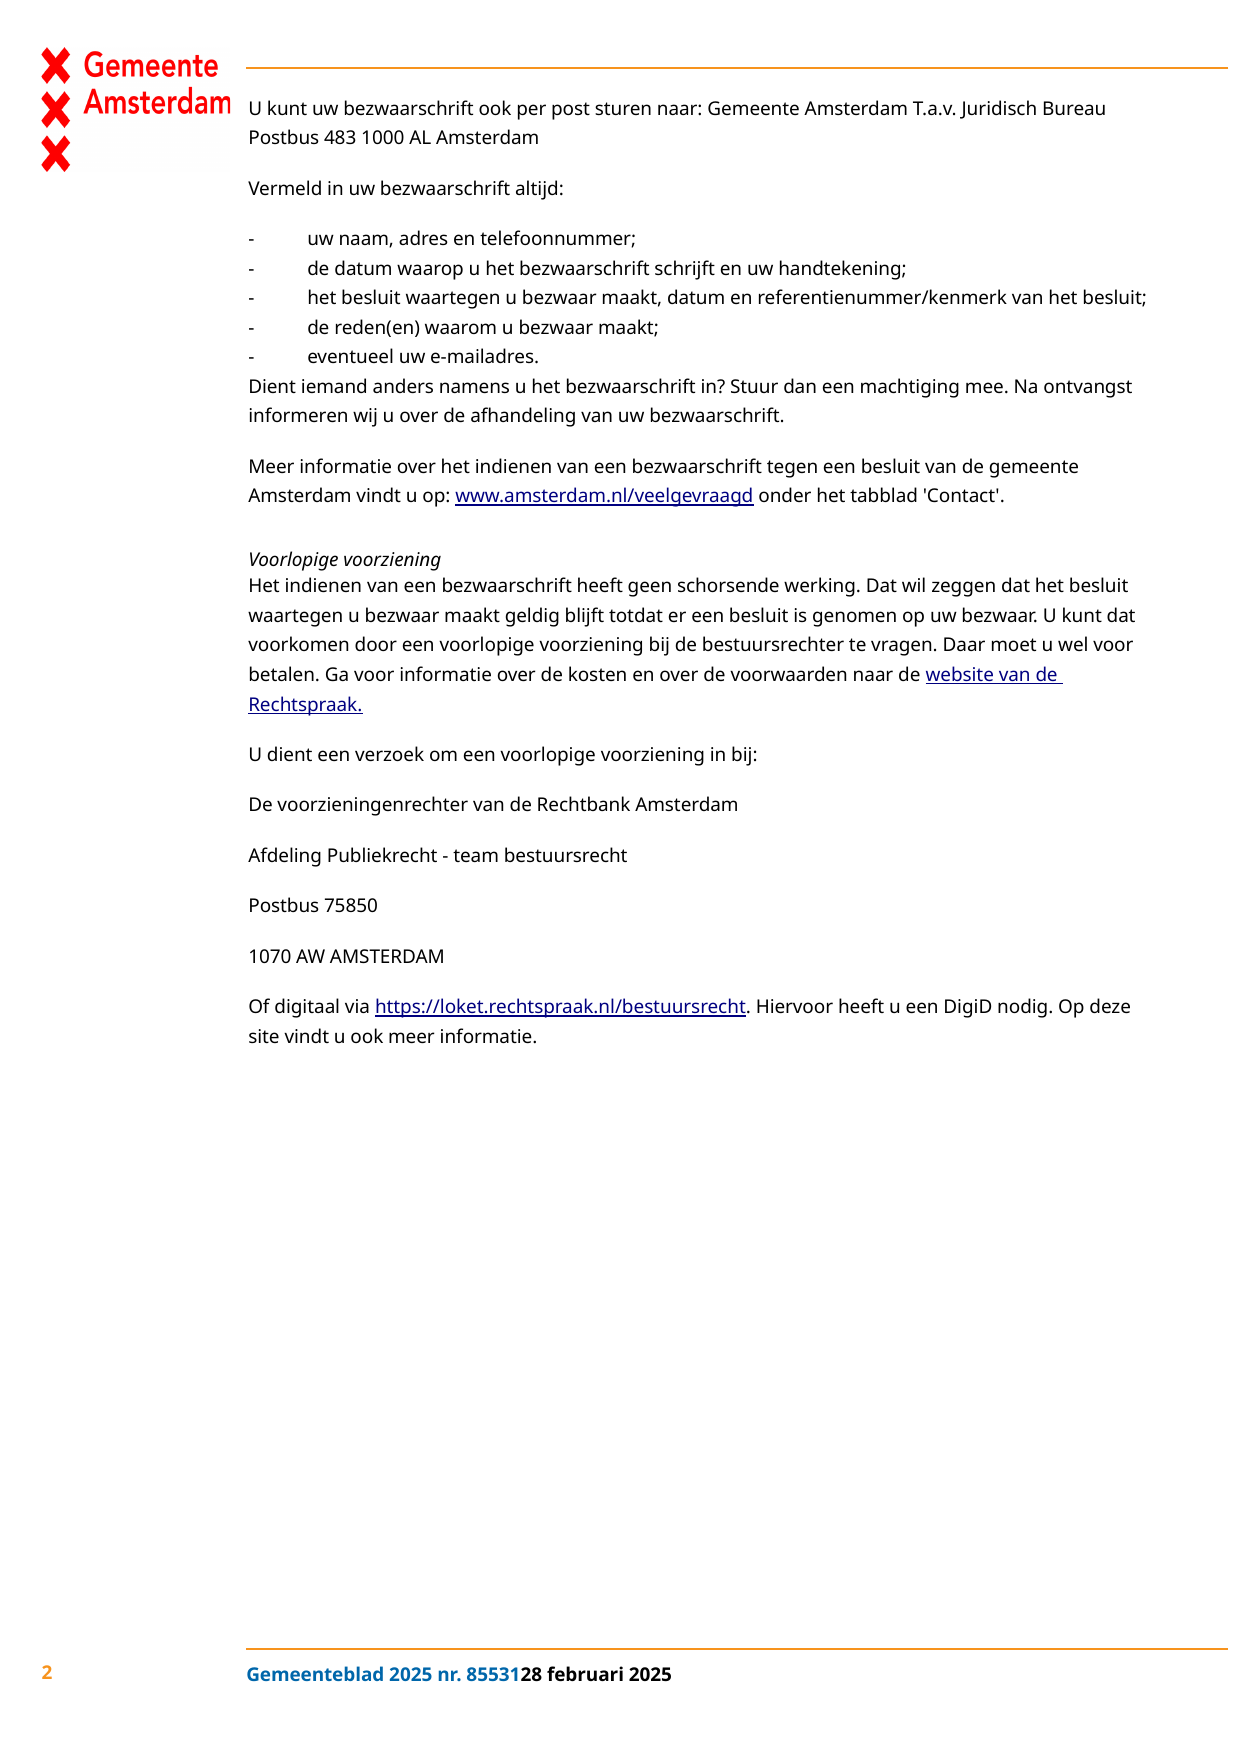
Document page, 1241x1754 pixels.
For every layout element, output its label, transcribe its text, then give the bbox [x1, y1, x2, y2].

list eventueel uw e-mailadres. [248, 343, 1152, 369]
text De voorzieningenrechter van de Rechtbank Amsterdam [248, 792, 1152, 817]
text Het indienen van een bezwaarschrift heeft geen schorsende werking. Dat wil zeggen dat het besluit waartegen u bezwaar maakt geldig blijft totdat er een besluit is genomen op uw bezwaar. U kunt dat voorkomen door een voorlopige voorziening bij de bestuursrechter te vragen. Daar moet u wel voor betalen. Ga voor informatie over de kosten en over de voorwaarden naar de website van de Rechtspraak. [248, 572, 1152, 716]
text Vermeld in uw bezwaarschrift altijd: [248, 175, 1152, 201]
text Dient iemand anders namens u het bezwaarschrift in? Stuur dan een machtiging mee. Na ontvangst informeren wij u over de afhandeling van uw bezwaarschrift. [248, 373, 1152, 428]
list de datum waarop u het bezwaarschrift schrijft en uw handtekening; [248, 255, 1152, 281]
text Of digitaal via https://loket.rechtspraak.nl/bestuursrecht. Hiervoor heeft u een DigiD nodig. Op deze site vindt u ook meer informatie. [248, 993, 1152, 1048]
picture [41, 47, 231, 172]
text Meer informatie over het indienen van een bezwaarschrift tegen een besluit van de gemeente Amsterdam vindt u op: www.amsterdam.nl/veelgevraagd onder het tabblad 'Contact'. [248, 453, 1152, 508]
list het besluit waartegen u bezwaar maakt, datum en referentienummer/kenmerk van het besluit; [248, 284, 1152, 310]
list uw naam, adres en telefoonnummer; [248, 225, 1152, 251]
text Postbus 75850 [248, 892, 1152, 918]
list de reden(en) waarom u bezwaar maakt; [248, 314, 1152, 340]
text U dient een verzoek om een voorlopige voorziening in bij: [248, 741, 1152, 767]
text Voorlopige voorziening [248, 547, 1152, 572]
text Afdeling Publiekrecht - team bestuursrecht [248, 842, 1152, 868]
text 1070 AW AMSTERDAM [248, 943, 1152, 968]
text U kunt uw bezwaarschrift ook per post sturen naar: Gemeente Amsterdam T.a.v. Juridisch Bureau Postbus 483 1000 AL Amsterdam [248, 95, 1152, 150]
